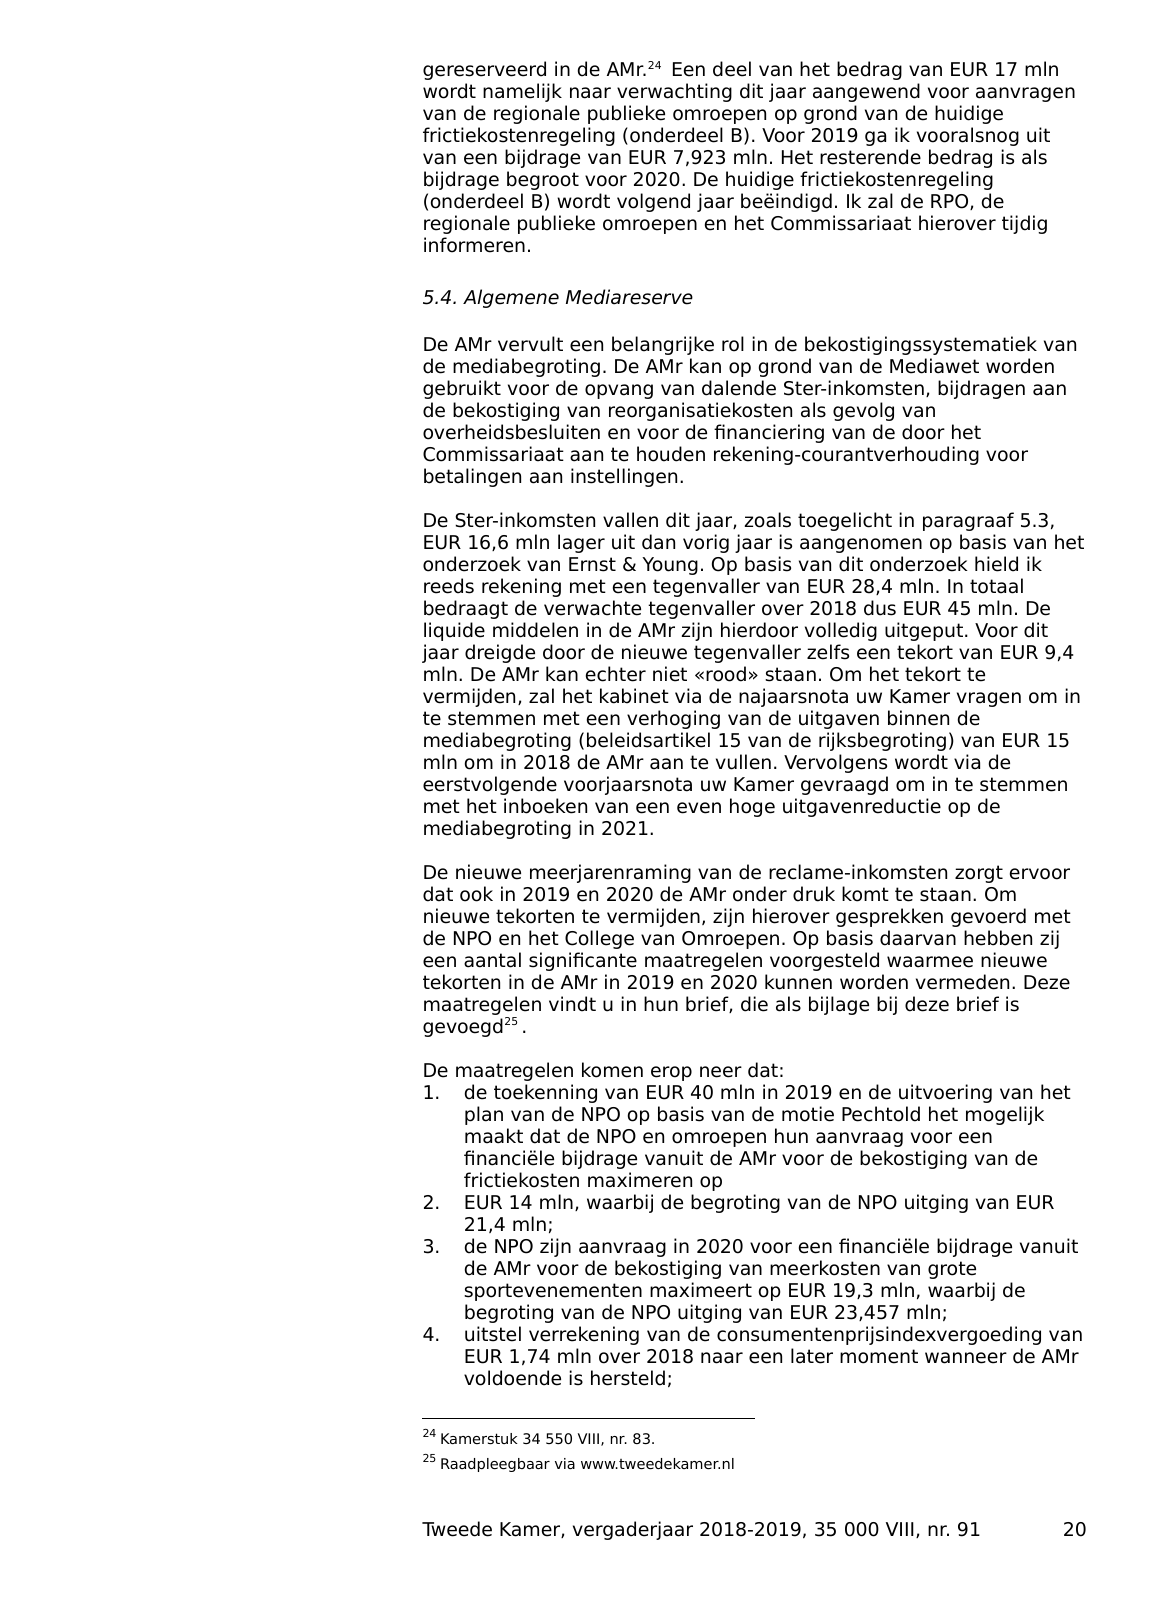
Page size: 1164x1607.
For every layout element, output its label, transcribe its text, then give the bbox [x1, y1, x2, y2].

text 1. de toekenning van EUR 40 mln in 2019 en de uitvoering van het plan van de NPO op basis van de motie Pechtold het mogelijk maakt dat de NPO en omroepen hun aanvraag voor een financiële bijdrage vanuit de AMr voor de bekostiging van de frictiekosten maximeren op [422, 1082, 1087, 1192]
subtitle 5.4. Algemene Mediareserve [422, 287, 1087, 309]
text De nieuwe meerjarenraming van de reclame-inkomsten zorgt ervoor dat ook in 2019 en 2020 de AMr onder druk komt te staan. Om nieuwe tekorten te vermijden, zijn hierover gesprekken gevoerd met de NPO en het College van Omroepen. Op basis daarvan hebben zij een aantal significante maatregelen voorgesteld waarmee nieuwe tekorten in de AMr in 2019 en 2020 kunnen worden vermeden. Deze maatregelen vindt u in hun brief, die als bijlage bij deze brief is gevoegd. [422, 862, 1087, 1038]
text Kamerstuk 34 550 VIII, nr. 83. [422, 1427, 1087, 1449]
text De maatregelen komen erop neer dat: [422, 1060, 1087, 1082]
text 2. EUR 14 mln, waarbij de begroting van de NPO uitging van EUR 21,4 mln; [422, 1192, 1087, 1236]
text gereserveerd in de AMr. Een deel van het bedrag van EUR 17 mln wordt namelijk naar verwachting dit jaar aangewend voor aanvragen van de regionale publieke omroepen op grond van de huidige frictiekostenregeling (onderdeel B). Voor 2019 ga ik vooralsnog uit van een bijdrage van EUR 7,923 mln. Het resterende bedrag is als bijdrage begroot voor 2020. De huidige frictiekostenregeling (onderdeel B) wordt volgend jaar beëindigd. Ik zal de RPO, de regionale publieke omroepen en het Commissariaat hierover tijdig informeren. [422, 59, 1087, 257]
text 3. de NPO zijn aanvraag in 2020 voor een financiële bijdrage vanuit de AMr voor de bekostiging van meerkosten van grote sportevenementen maximeert op EUR 19,3 mln, waarbij de begroting van de NPO uitging van EUR 23,457 mln; [422, 1236, 1087, 1323]
text 4. uitstel verrekening van de consumentenprijsindexvergoeding van EUR 1,74 mln over 2018 naar een later moment wanneer de AMr voldoende is hersteld; [422, 1323, 1087, 1389]
text Raadpleegbaar via www.tweedekamer.nl [422, 1452, 1087, 1474]
text De Ster-inkomsten vallen dit jaar, zoals toegelicht in paragraaf 5.3, EUR 16,6 mln lager uit dan vorig jaar is aangenomen op basis van het onderzoek van Ernst & Young. Op basis van dit onderzoek hield ik reeds rekening met een tegenvaller van EUR 28,4 mln. In totaal bedraagt de verwachte tegenvaller over 2018 dus EUR 45 mln. De liquide middelen in de AMr zijn hierdoor volledig uitgeput. Voor dit jaar dreigde door de nieuwe tegenvaller zelfs een tekort van EUR 9,4 mln. De AMr kan echter niet «rood» staan. Om het tekort te vermijden, zal het kabinet via de najaarsnota uw Kamer vragen om in te stemmen met een verhoging van de uitgaven binnen de mediabegroting (beleidsartikel 15 van de rijksbegroting) van EUR 15 mln om in 2018 de AMr aan te vullen. Vervolgens wordt via de eerstvolgende voorjaarsnota uw Kamer gevraagd om in te stemmen met het inboeken van een even hoge uitgavenreductie op de mediabegroting in 2021. [422, 510, 1087, 839]
text De AMr vervult een belangrijke rol in de bekostigingssystematiek van de mediabegroting. De AMr kan op grond van de Mediawet worden gebruikt voor de opvang van dalende Ster-inkomsten, bijdragen aan de bekostiging van reorganisatiekosten als gevolg van overheidsbesluiten en voor de financiering van de door het Commissariaat aan te houden rekening-courantverhouding voor betalingen aan instellingen. [422, 334, 1087, 488]
